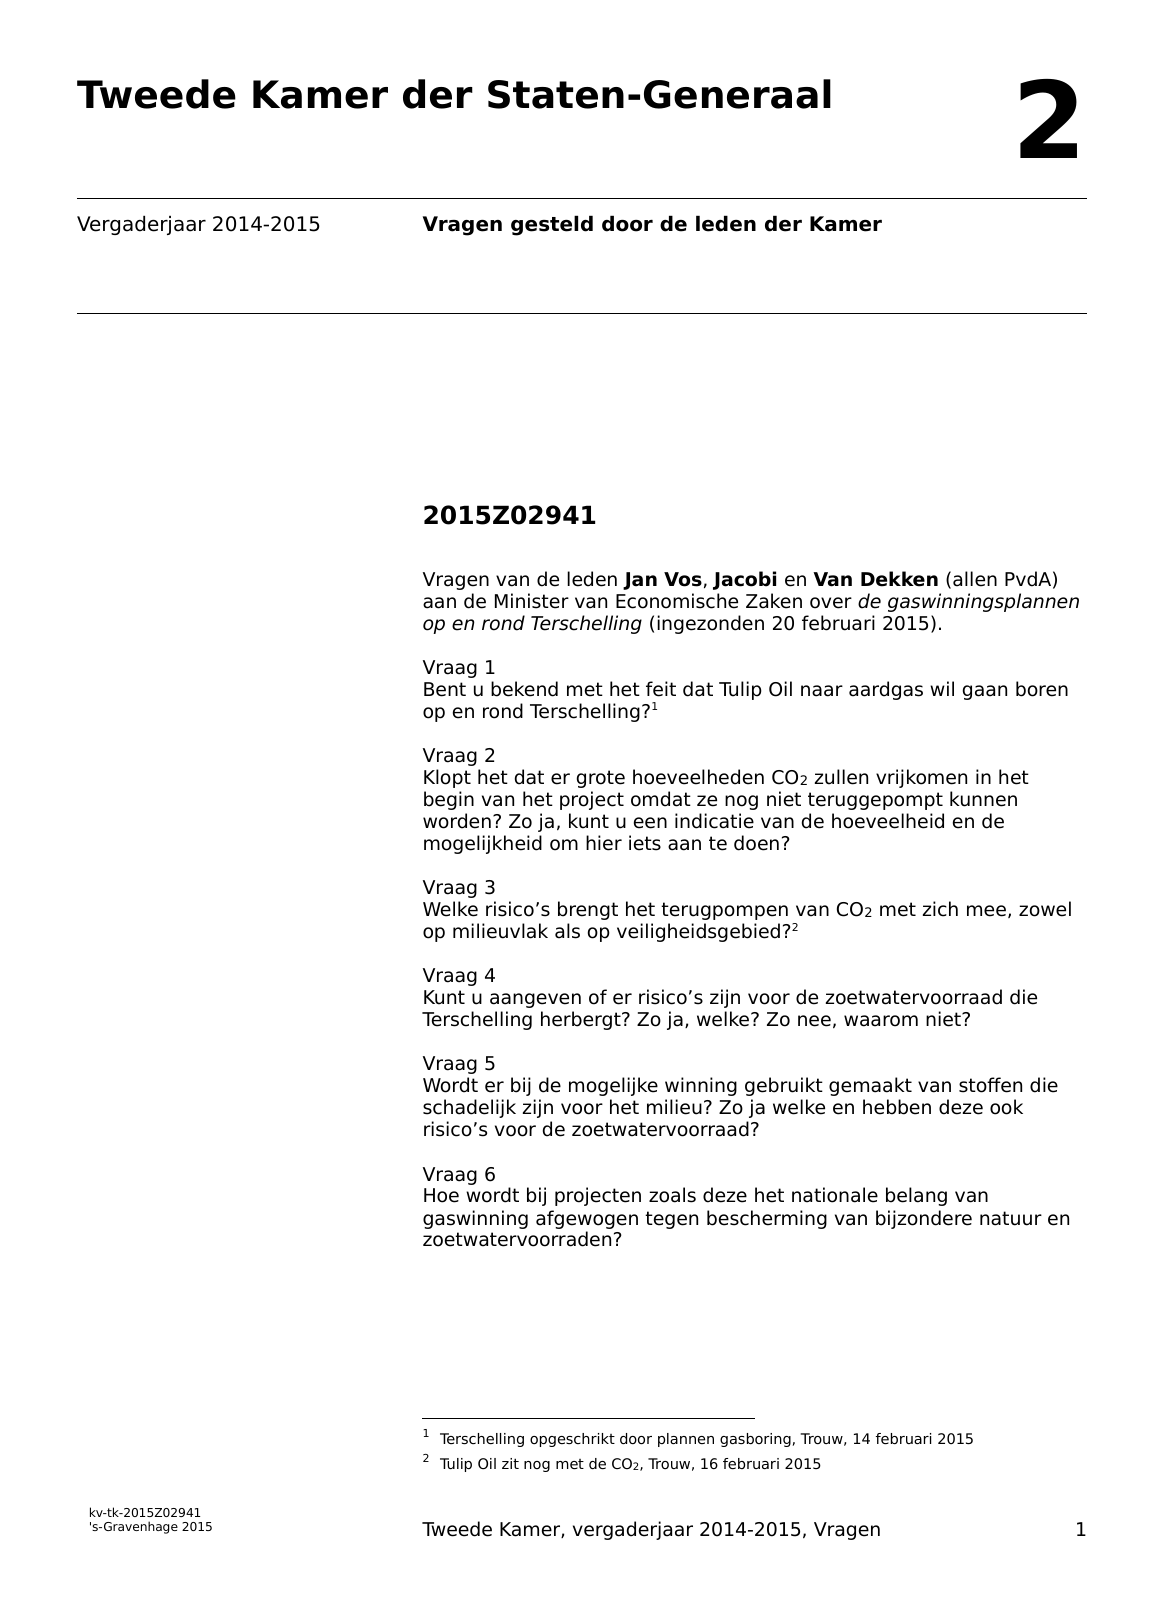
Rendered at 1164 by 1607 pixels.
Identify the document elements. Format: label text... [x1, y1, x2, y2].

text Hoe wordt bij projecten zoals deze het nationale belang van gaswinning afgewogen tegen bescherming van bijzondere natuur en zoetwatervoorraden? [422, 1185, 1087, 1251]
table_cell Vergaderjaar 2014-2015 [77, 199, 422, 313]
text Vragen van de leden Jan Vos, Jacobi en Van Dekken (allen PvdA) aan de Minister van Economische Zaken over de gaswinningsplannen op en rond Terschelling (ingezonden 20 februari 2015). [422, 569, 1087, 635]
text kv-tk-2015Z02941 [88, 1506, 323, 1520]
text Terschelling opgeschrikt door plannen gasboring, Trouw, 14 februari 2015 [422, 1427, 1087, 1449]
text Kunt u aangeven of er risico’s zijn voor de zoetwatervoorraad die Terschelling herbergt? Zo ja, welke? Zo nee, waarom niet? [422, 987, 1087, 1031]
text Tulip Oil zit nog met de CO2, Trouw, 16 februari 2015 [422, 1452, 1087, 1474]
table_cell Vragen gesteld door de leden der Kamer [422, 199, 1087, 313]
text Vraag 6 [422, 1163, 1087, 1185]
text Welke risico’s brengt het terugpompen van CO2 met zich mee, zowel op milieuvlak als op veiligheidsgebied? [422, 899, 1087, 943]
text 2015Z02941 [422, 501, 1087, 531]
text 's-Gravenhage 2015 [88, 1520, 323, 1534]
table_header Tweede Kamer der Staten-Generaal [77, 59, 886, 198]
text Klopt het dat er grote hoeveelheden CO2 zullen vrijkomen in het begin van het project omdat ze nog niet teruggepompt kunnen worden? Zo ja, kunt u een indicatie van de hoeveelheid en de mogelijkheid om hier iets aan te doen? [422, 767, 1087, 855]
text Vraag 3 [422, 877, 1087, 899]
text Bent u bekend met het feit dat Tulip Oil naar aardgas wil gaan boren op en rond Terschelling? [422, 679, 1087, 723]
text Vraag 1 [422, 657, 1087, 679]
table_header 2 [886, 59, 1087, 198]
text Vraag 4 [422, 965, 1087, 987]
text Wordt er bij de mogelijke winning gebruikt gemaakt van stoffen die schadelijk zijn voor het milieu? Zo ja welke en hebben deze ook risico’s voor de zoetwatervoorraad? [422, 1075, 1087, 1141]
text Vraag 5 [422, 1053, 1087, 1075]
text Vraag 2 [422, 745, 1087, 767]
